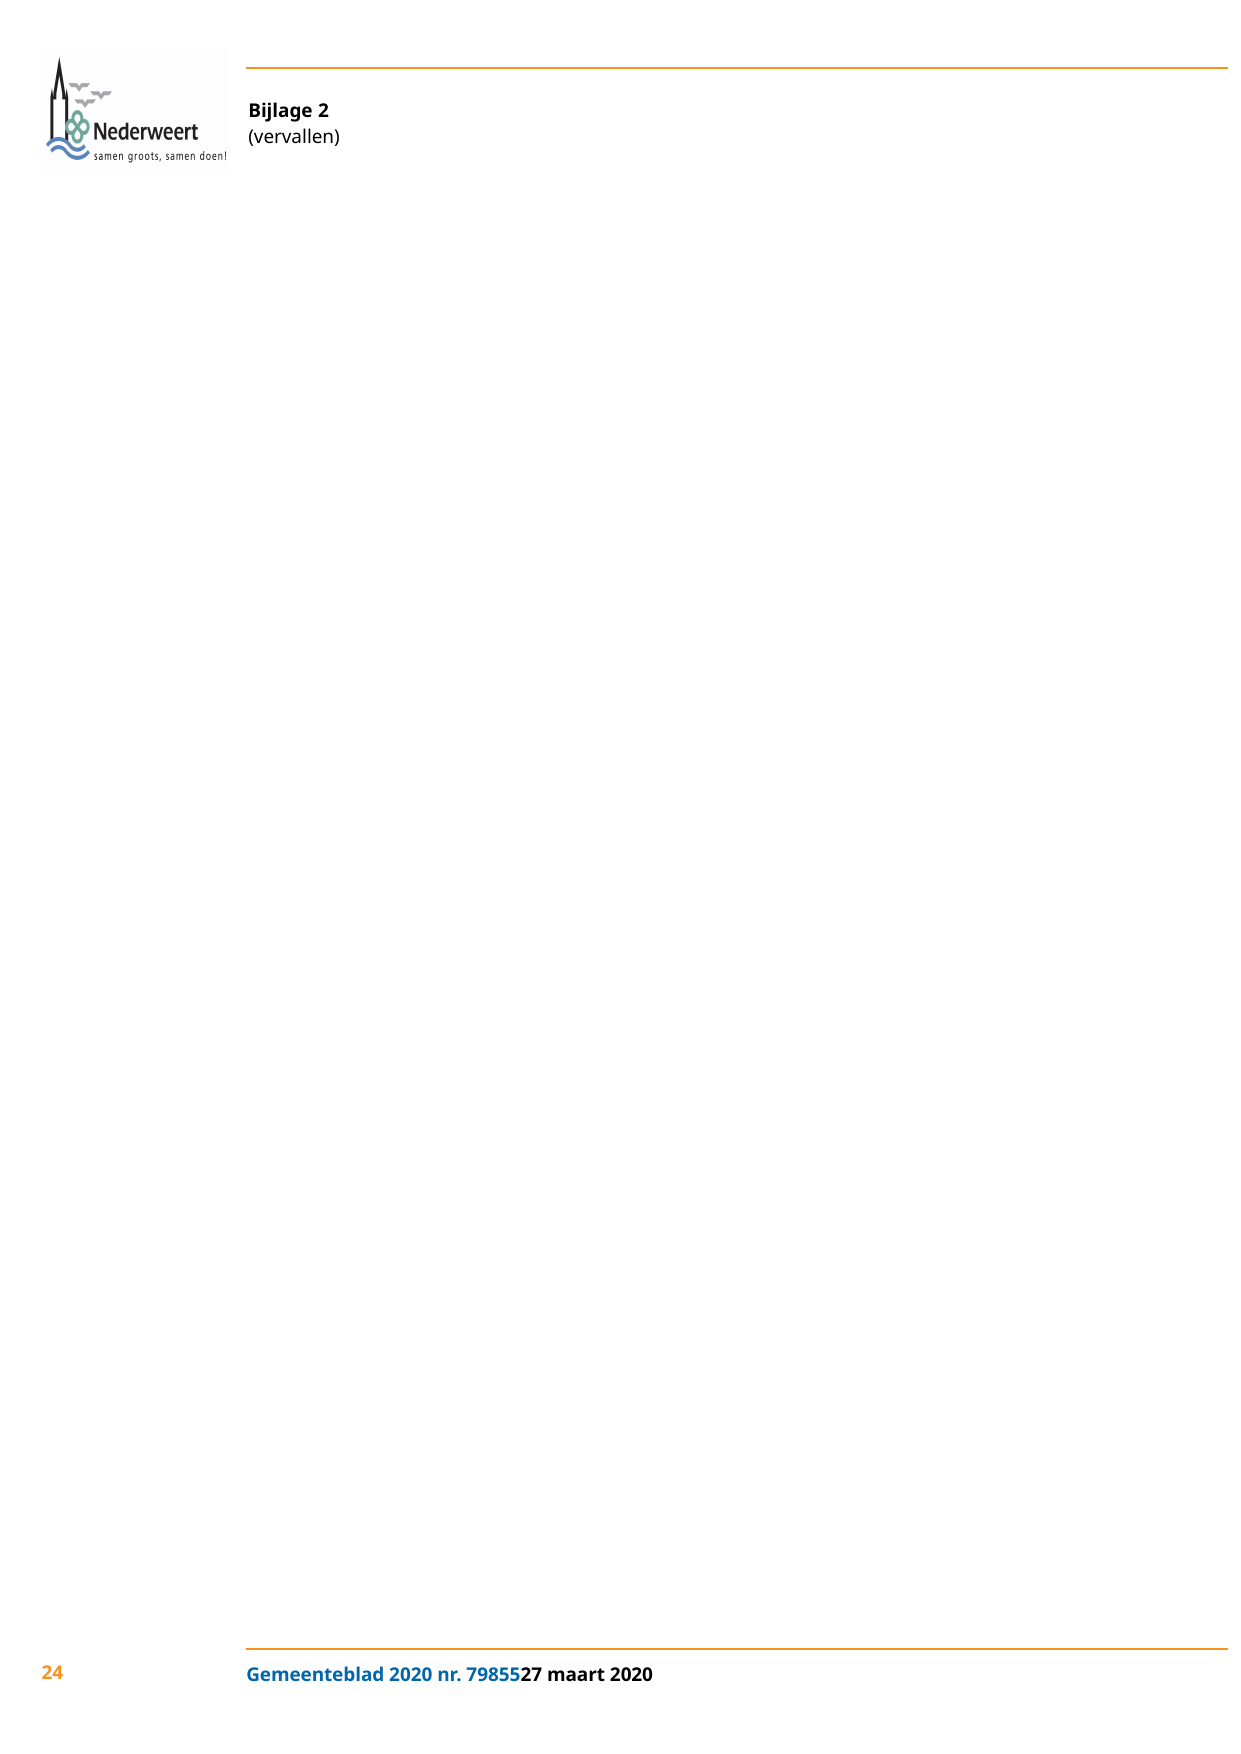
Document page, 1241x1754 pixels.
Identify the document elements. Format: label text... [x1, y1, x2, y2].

text Bijlage 2 [248, 95, 1152, 123]
text (vervallen) [248, 123, 1152, 149]
picture [41, 47, 231, 172]
